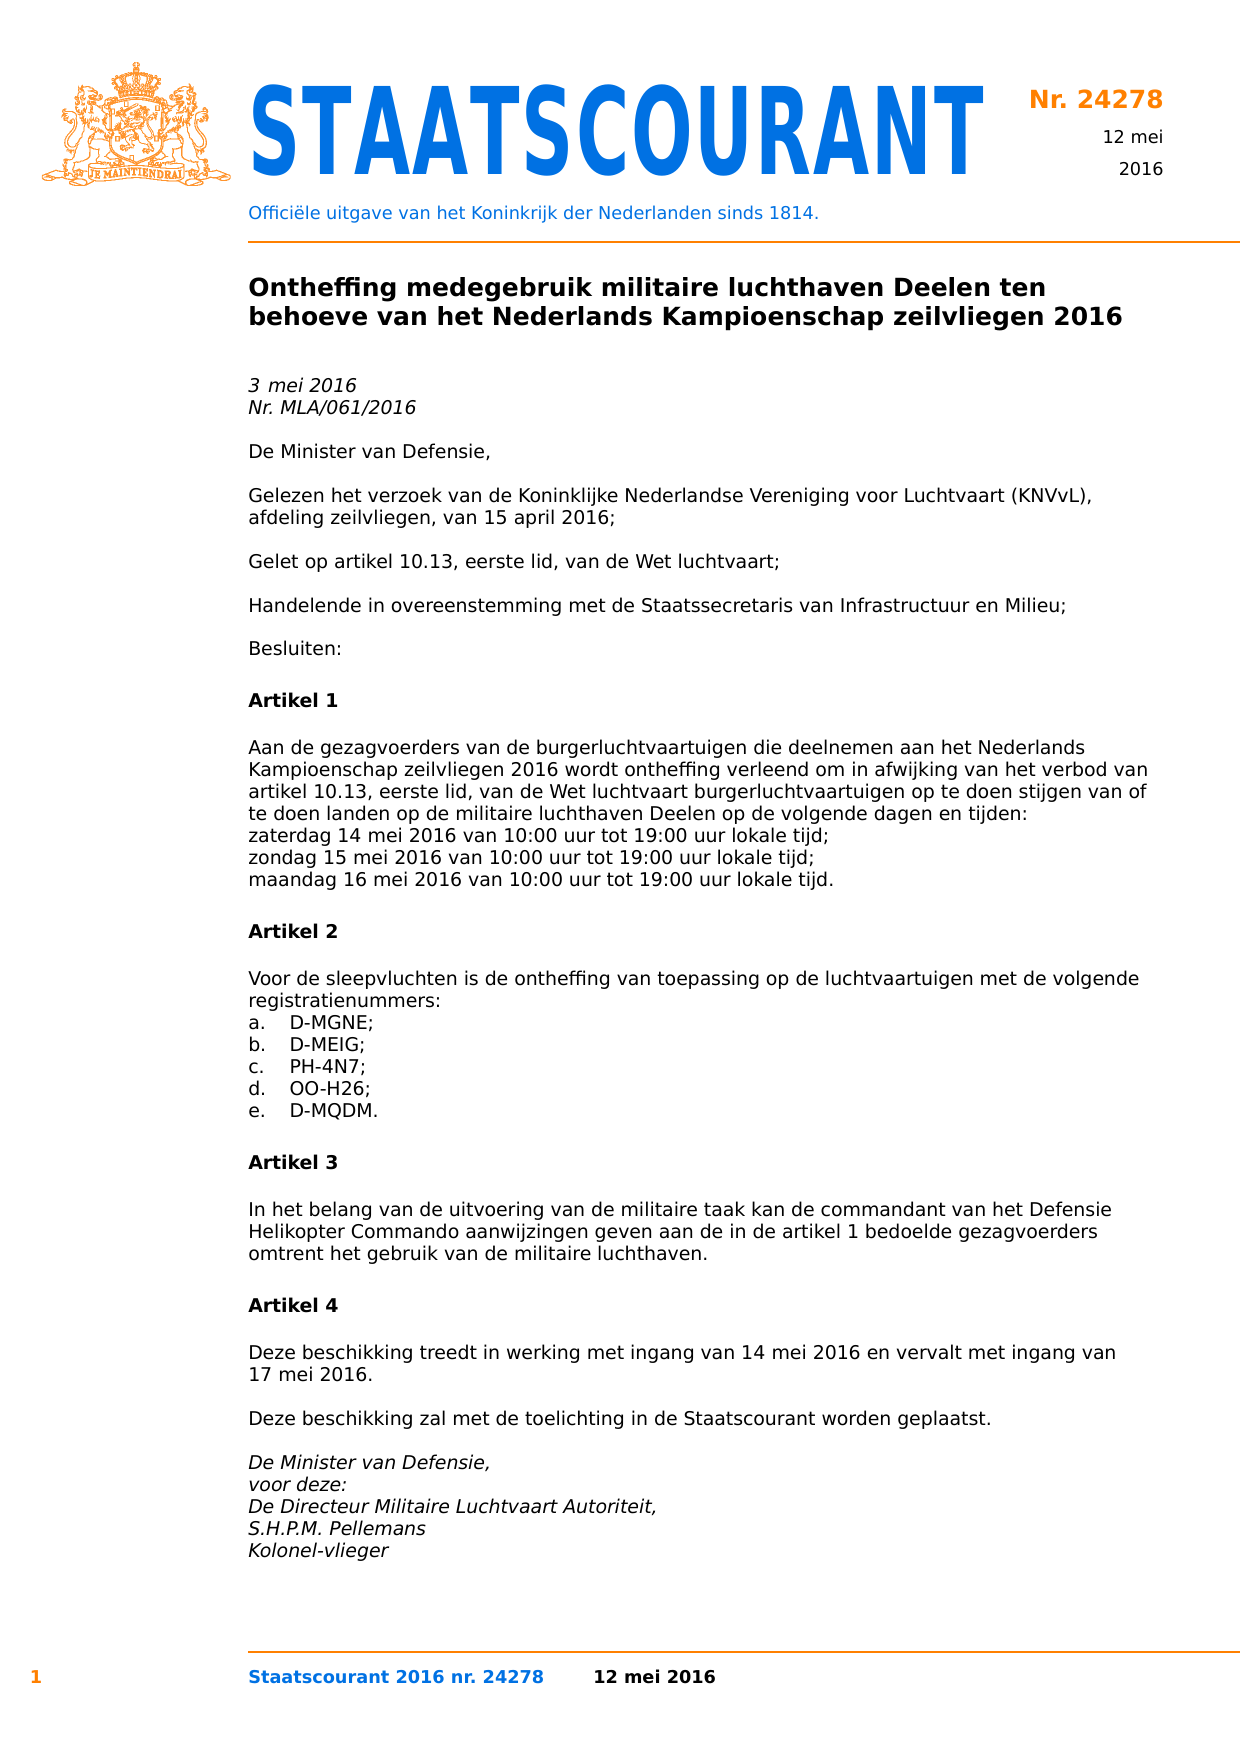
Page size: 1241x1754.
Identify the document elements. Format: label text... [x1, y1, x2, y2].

text De Minister van Defensie, voor deze: De Directeur Militaire Luchtvaart Autoriteit, S.H.P.M. Pellemans Kolonel-vlieger [248, 1452, 1163, 1561]
text Gelet op artikel 10.13, eerste lid, van de Wet luchtvaart; [248, 551, 1163, 573]
table_cell Officiële uitgave van het Koninkrijk der Nederlanden sinds 1814. [248, 203, 1240, 241]
table_header [25, 62, 248, 241]
text b. D-MEIG; [248, 1034, 1163, 1056]
table_cell 2016 [998, 153, 1240, 203]
table_header Nr. 24278 [998, 62, 1240, 121]
subtitle Artikel 1 [248, 690, 1163, 712]
text In het belang van de uitvoering van de militaire taak kan de commandant van het Defensie Helikopter Commando aanwijzingen geven aan de in de artikel 1 bedoelde gezagvoerders omtrent het gebruik van de militaire luchthaven. [248, 1199, 1163, 1265]
text Nr. MLA/061/2016 [248, 397, 1163, 419]
text Handelende in overeenstemming met de Staatssecretaris van Infrastructuur en Milieu; [248, 594, 1163, 616]
text De Minister van Defensie, [248, 441, 1163, 463]
picture [41, 62, 231, 186]
text zondag 15 mei 2016 van 10:00 uur tot 19:00 uur lokale tijd; [248, 847, 1163, 869]
text 3 mei 2016 [248, 375, 1163, 397]
subtitle Artikel 2 [248, 921, 1163, 943]
text e. D-MQDM. [248, 1100, 1163, 1122]
text Deze beschikking zal met de toelichting in de Staatscourant worden geplaatst. [248, 1408, 1163, 1430]
text Deze beschikking treedt in werking met ingang van 14 mei 2016 en vervalt met ingang van 17 mei 2016. [248, 1342, 1163, 1386]
text zaterdag 14 mei 2016 van 10:00 uur tot 19:00 uur lokale tijd; [248, 825, 1163, 847]
text d. OO-H26; [248, 1078, 1163, 1100]
text c. PH-4N7; [248, 1056, 1163, 1078]
subtitle Ontheffing medegebruik militaire luchthaven Deelen ten behoeve van het Nederlands Kampioenschap zeilvliegen 2016 [248, 273, 1163, 331]
table_header STAATSCOURANT [248, 62, 998, 203]
text Aan de gezagvoerders van de burgerluchtvaartuigen die deelnemen aan het Nederlands Kampioenschap zeilvliegen 2016 wordt ontheffing verleend om in afwijking van het verbod van artikel 10.13, eerste lid, van de Wet luchtvaart burgerluchtvaartuigen op te doen stijgen van of te doen landen op de militaire luchthaven Deelen op de volgende dagen en tijden: [248, 737, 1163, 825]
text Voor de sleepvluchten is de ontheffing van toepassing op de luchtvaartuigen met de volgende registratienummers: [248, 968, 1163, 1012]
text maandag 16 mei 2016 van 10:00 uur tot 19:00 uur lokale tijd. [248, 869, 1163, 891]
table_cell 12 mei [998, 121, 1240, 153]
text Besluiten: [248, 638, 1163, 660]
text a. D-MGNE; [248, 1012, 1163, 1034]
subtitle Artikel 3 [248, 1152, 1163, 1174]
text Gelezen het verzoek van de Koninklijke Nederlandse Vereniging voor Luchtvaart (KNVvL), afdeling zeilvliegen, van 15 april 2016; [248, 485, 1163, 529]
subtitle Artikel 4 [248, 1295, 1163, 1317]
